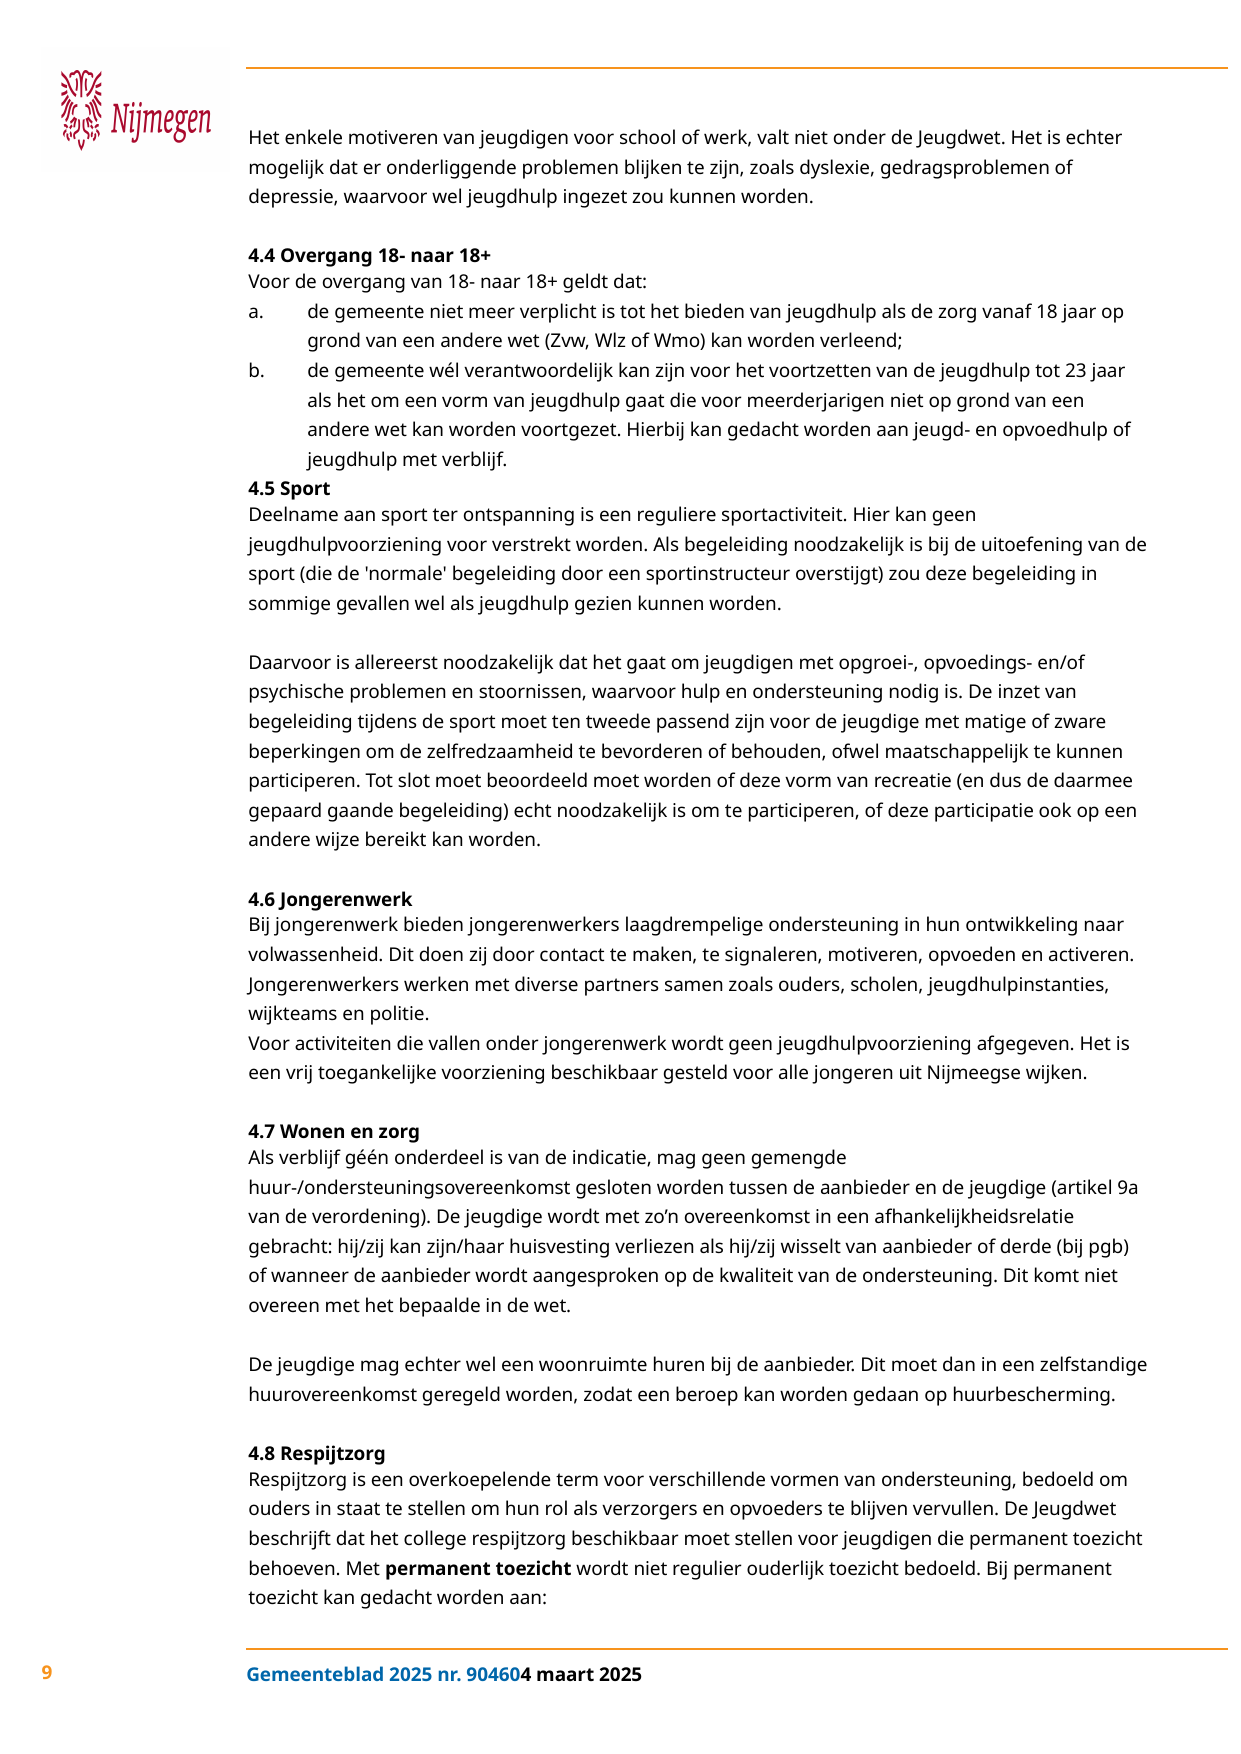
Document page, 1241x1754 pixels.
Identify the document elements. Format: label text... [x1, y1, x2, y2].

text Deelname aan sport ter ontspanning is een reguliere sportactiviteit. Hier kan geen jeugdhulpvoorziening voor verstrekt worden. Als begeleiding noodzakelijk is bij de uitoefening van de sport (die de 'normale' begeleiding door een sportinstructeur overstijgt) zou deze begeleiding in sommige gevallen wel als jeugdhulp gezien kunnen worden. [248, 501, 1152, 616]
list de gemeente niet meer verplicht is tot het bieden van jeugdhulp als de zorg vanaf 18 jaar op grond van een andere wet (Zvw, Wlz of Wmo) kan worden verleend; [248, 298, 1152, 353]
text Bij jongerenwerk bieden jongerenwerkers laagdrempelige ondersteuning in hun ontwikkeling naar volwassenheid. Dit doen zij door contact te maken, te signaleren, motiveren, opvoeden en activeren. Jongerenwerkers werken met diverse partners samen zoals ouders, scholen, jeugdhulpinstanties, wijkteams en politie. [248, 912, 1152, 1026]
text Voor de overgang van 18- naar 18+ geldt dat: [248, 268, 1152, 294]
text 4.6 Jongerenwerk [248, 886, 1152, 912]
text De jeugdige mag echter wel een woonruimte huren bij de aanbieder. Dit moet dan in een zelfstandige huurovereenkomst geregeld worden, zodat een beroep kan worden gedaan op huurbescherming. [248, 1351, 1152, 1407]
text 4.8 Respijtzorg [248, 1440, 1152, 1466]
text Respijtzorg is een overkoepelende term voor verschillende vormen van ondersteuning, bedoeld om ouders in staat te stellen om hun rol als verzorgers en opvoeders te blijven vervullen. De Jeugdwet beschrijft dat het college respijtzorg beschikbaar moet stellen voor jeugdigen die permanent toezicht behoeven. Met permanent toezicht wordt niet regulier ouderlijk toezicht bedoeld. Bij permanent toezicht kan gedacht worden aan: [248, 1466, 1152, 1610]
text 4.7 Wonen en zorg [248, 1119, 1152, 1144]
text Het enkele motiveren van jeugdigen voor school of werk, valt niet onder de Jeugdwet. Het is echter mogelijk dat er onderliggende problemen blijken te zijn, zoals dyslexie, gedragsproblemen of depressie, waarvoor wel jeugdhulp ingezet zou kunnen worden. [248, 124, 1152, 209]
text Als verblijf géén onderdeel is van de indicatie, mag geen gemengde huur-/ondersteuningsovereenkomst gesloten worden tussen de aanbieder en de jeugdige (artikel 9a van de verordening). De jeugdige wordt met zo’n overeenkomst in een afhankelijkheidsrelatie gebracht: hij/zij kan zijn/haar huisvesting verliezen als hij/zij wisselt van aanbieder of derde (bij pgb) of wanneer de aanbieder wordt aangesproken op de kwaliteit van de ondersteuning. Dit komt niet overeen met het bepaalde in de wet. [248, 1144, 1152, 1318]
text Daarvoor is allereerst noodzakelijk dat het gaat om jeugdigen met opgroei-, opvoedings- en/of psychische problemen en stoornissen, waarvoor hulp en ondersteuning nodig is. De inzet van begeleiding tijdens de sport moet ten tweede passend zijn voor de jeugdige met matige of zware beperkingen om de zelfredzaamheid te bevorderen of behouden, ofwel maatschappelijk te kunnen participeren. Tot slot moet beoordeeld moet worden of deze vorm van recreatie (en dus de daarmee gepaard gaande begeleiding) echt noodzakelijk is om te participeren, of deze participatie ook op een andere wijze bereikt kan worden. [248, 649, 1152, 852]
list de gemeente wél verantwoordelijk kan zijn voor het voortzetten van de jeugdhulp tot 23 jaar als het om een vorm van jeugdhulp gaat die voor meerderjarigen niet op grond van een andere wet kan worden voortgezet. Hierbij kan gedacht worden aan jeugd- en opvoedhulp of jeugdhulp met verblijf. [248, 357, 1152, 472]
picture [41, 47, 231, 172]
text Voor activiteiten die vallen onder jongerenwerk wordt geen jeugdhulpvoorziening afgegeven. Het is een vrij toegankelijke voorziening beschikbaar gesteld voor alle jongeren uit Nijmeegse wijken. [248, 1030, 1152, 1085]
text 4.4 Overgang 18- naar 18+ [248, 243, 1152, 268]
text 4.5 Sport [248, 476, 1152, 501]
